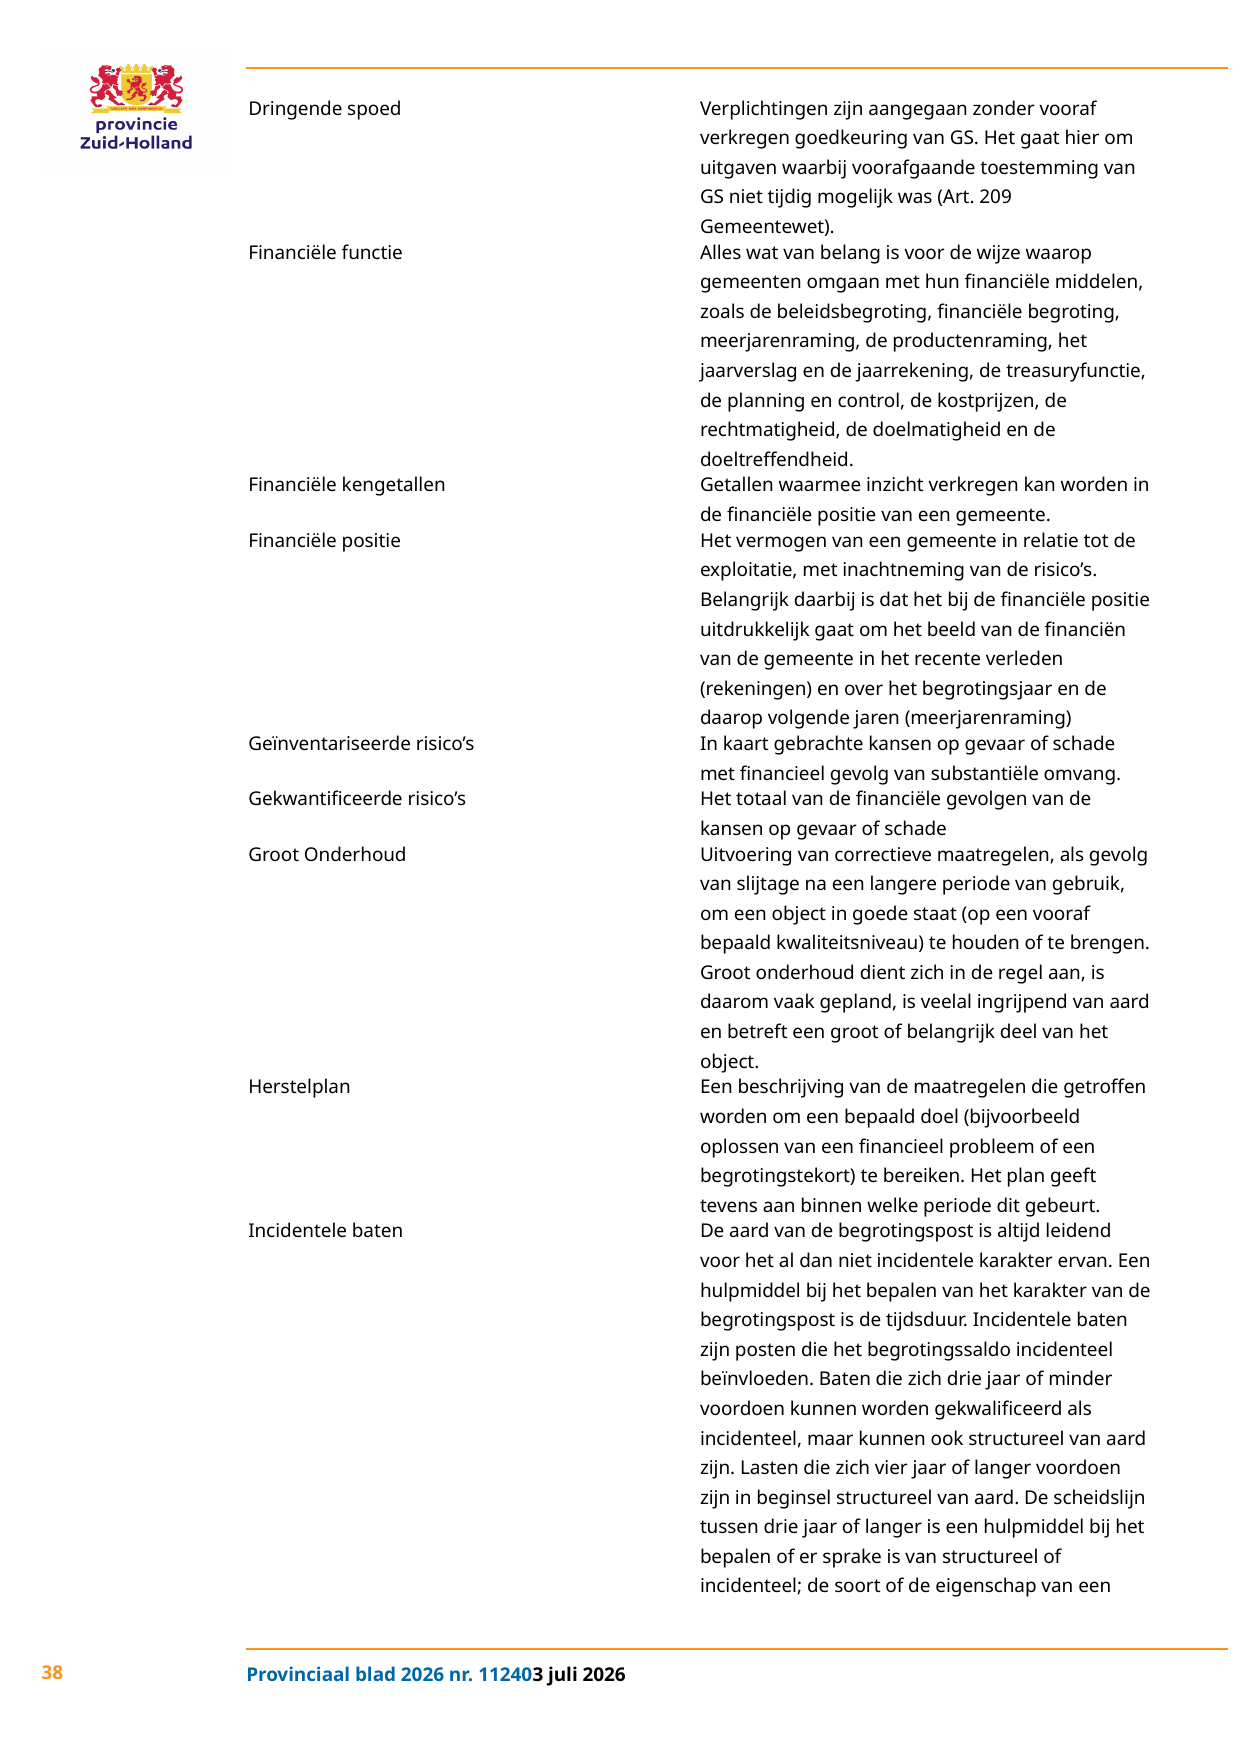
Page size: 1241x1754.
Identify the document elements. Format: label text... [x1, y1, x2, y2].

table_cell Verplichtingen zijn aangegaan zonder vooraf verkregen goedkeuring van GS. Het gaat hier om uitgaven waarbij voorafgaande toestemming van GS niet tijdig mogelijk was (Art. 209 Gemeentewet). [700, 95, 1152, 239]
table_cell Dringende spoed [248, 95, 700, 239]
table_cell Getallen waarmee inzicht verkregen kan worden in de financiële positie van een gemeente. [700, 472, 1152, 527]
picture [41, 47, 231, 172]
table_cell Herstelplan [248, 1074, 700, 1218]
table_cell Incidentele baten [248, 1218, 700, 1598]
table_cell Een beschrijving van de maatregelen die getroffen worden om een bepaald doel (bijvoorbeeld oplossen van een financieel probleem of een begrotingstekort) te bereiken. Het plan geeft tevens aan binnen welke periode dit gebeurt. [700, 1074, 1152, 1218]
table_cell Groot Onderhoud [248, 841, 700, 1074]
table_cell Financiële positie [248, 527, 700, 730]
table_cell Het totaal van de financiële gevolgen van de kansen op gevaar of schade [700, 786, 1152, 841]
table_cell Alles wat van belang is voor de wijze waarop gemeenten omgaan met hun financiële middelen, zoals de beleidsbegroting, financiële begroting, meerjarenraming, de productenraming, het jaarverslag en de jaarrekening, de treasuryfunctie, de planning en control, de kostprijzen, de rechtmatigheid, de doelmatigheid en de doeltreffendheid. [700, 239, 1152, 472]
table_cell De aard van de begrotingspost is altijd leidend voor het al dan niet incidentele karakter ervan. Een hulpmiddel bij het bepalen van het karakter van de begrotingspost is de tijdsduur. Incidentele baten zijn posten die het begrotingssaldo incidenteel beïnvloeden. Baten die zich drie jaar of minder voordoen kunnen worden gekwalificeerd als incidenteel, maar kunnen ook structureel van aard zijn. Lasten die zich vier jaar of langer voordoen zijn in beginsel structureel van aard. De scheidslijn tussen drie jaar of langer is een hulpmiddel bij het bepalen of er sprake is van structureel of incidenteel; de soort of de eigenschap van een [700, 1218, 1152, 1598]
table_cell Financiële functie [248, 239, 700, 472]
table_cell Gekwantificeerde risico’s [248, 786, 700, 841]
table_cell Uitvoering van correctieve maatregelen, als gevolg van slijtage na een langere periode van gebruik, om een object in goede staat (op een vooraf bepaald kwaliteitsniveau) te houden of te brengen. Groot onderhoud dient zich in de regel aan, is daarom vaak gepland, is veelal ingrijpend van aard en betreft een groot of belangrijk deel van het object. [700, 841, 1152, 1074]
table_cell Geïnventariseerde risico’s [248, 730, 700, 786]
table_cell Financiële kengetallen [248, 472, 700, 527]
table_cell Het vermogen van een gemeente in relatie tot de exploitatie, met inachtneming van de risico’s. Belangrijk daarbij is dat het bij de financiële positie uitdrukkelijk gaat om het beeld van de financiën van de gemeente in het recente verleden (rekeningen) en over het begrotingsjaar en de daarop volgende jaren (meerjarenraming) [700, 527, 1152, 730]
table_cell In kaart gebrachte kansen op gevaar of schade met financieel gevolg van substantiële omvang. [700, 730, 1152, 786]
